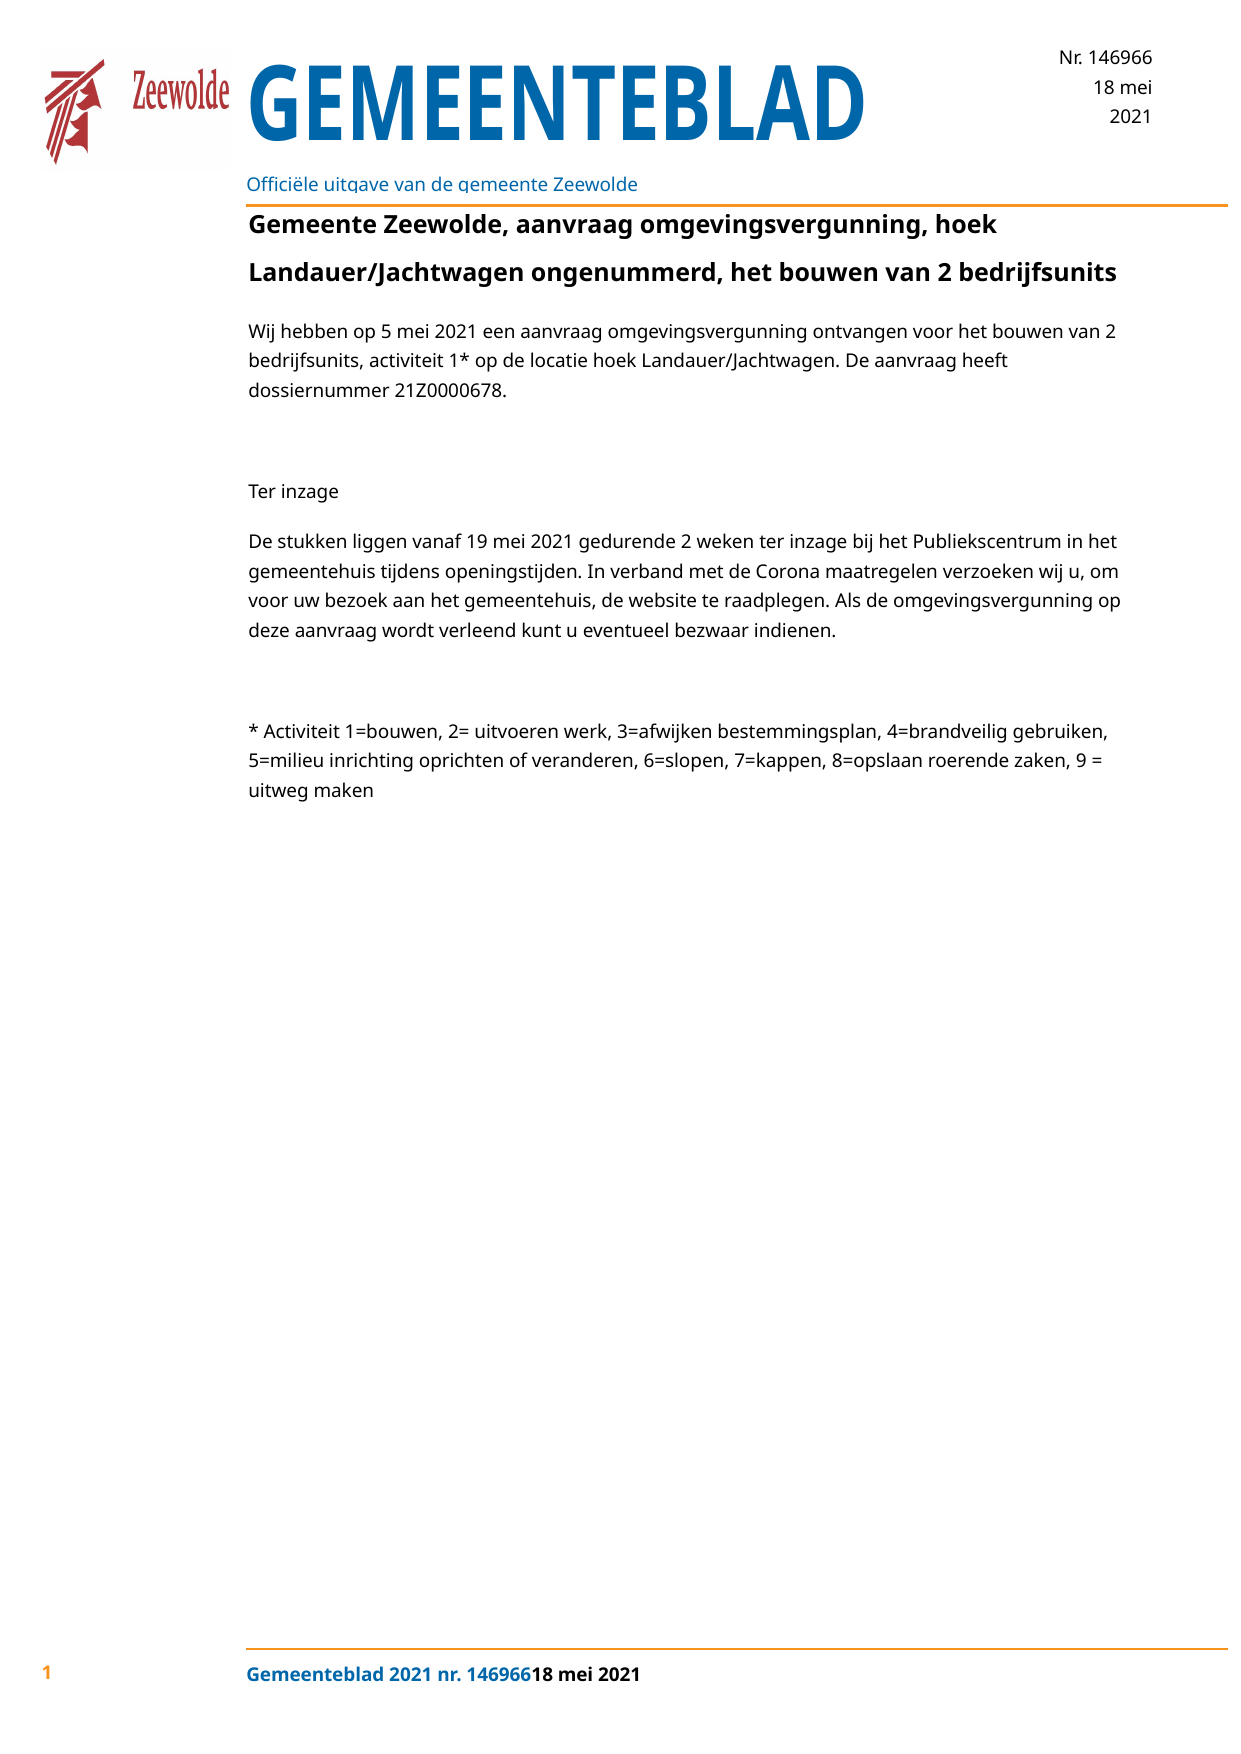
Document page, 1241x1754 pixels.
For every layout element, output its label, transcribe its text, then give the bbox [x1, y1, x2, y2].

text De stukken liggen vanaf 19 mei 2021 gedurende 2 weken ter inzage bij het Publiekscentrum in het gemeentehuis tijdens openingstijden. In verband met de Corona maatregelen verzoeken wij u, om voor uw bezoek aan het gemeentehuis, de website te raadplegen. Als de omgevingsvergunning op deze aanvraag wordt verleend kunt u eventueel bezwaar indienen. [248, 528, 1152, 643]
text Gemeente Zeewolde, aanvraag omgevingsvergunning, hoek Landauer/Jachtwagen ongenummerd, het bouwen van 2 bedrijfsunits [248, 207, 1152, 288]
picture [41, 47, 231, 172]
text * Activiteit 1=bouwen, 2= uitvoeren werk, 3=afwijken bestemmingsplan, 4=brandveilig gebruiken, 5=milieu inrichting oprichten of veranderen, 6=slopen, 7=kappen, 8=opslaan roerende zaken, 9 = uitweg maken [248, 718, 1152, 803]
text Ter inzage [248, 478, 1152, 504]
text Wij hebben op 5 mei 2021 een aanvraag omgevingsvergunning ontvangen voor het bouwen van 2 bedrijfsunits, activiteit 1* op de locatie hoek Landauer/Jachtwagen. De aanvraag heeft dossiernummer 21Z0000678. [248, 318, 1152, 403]
